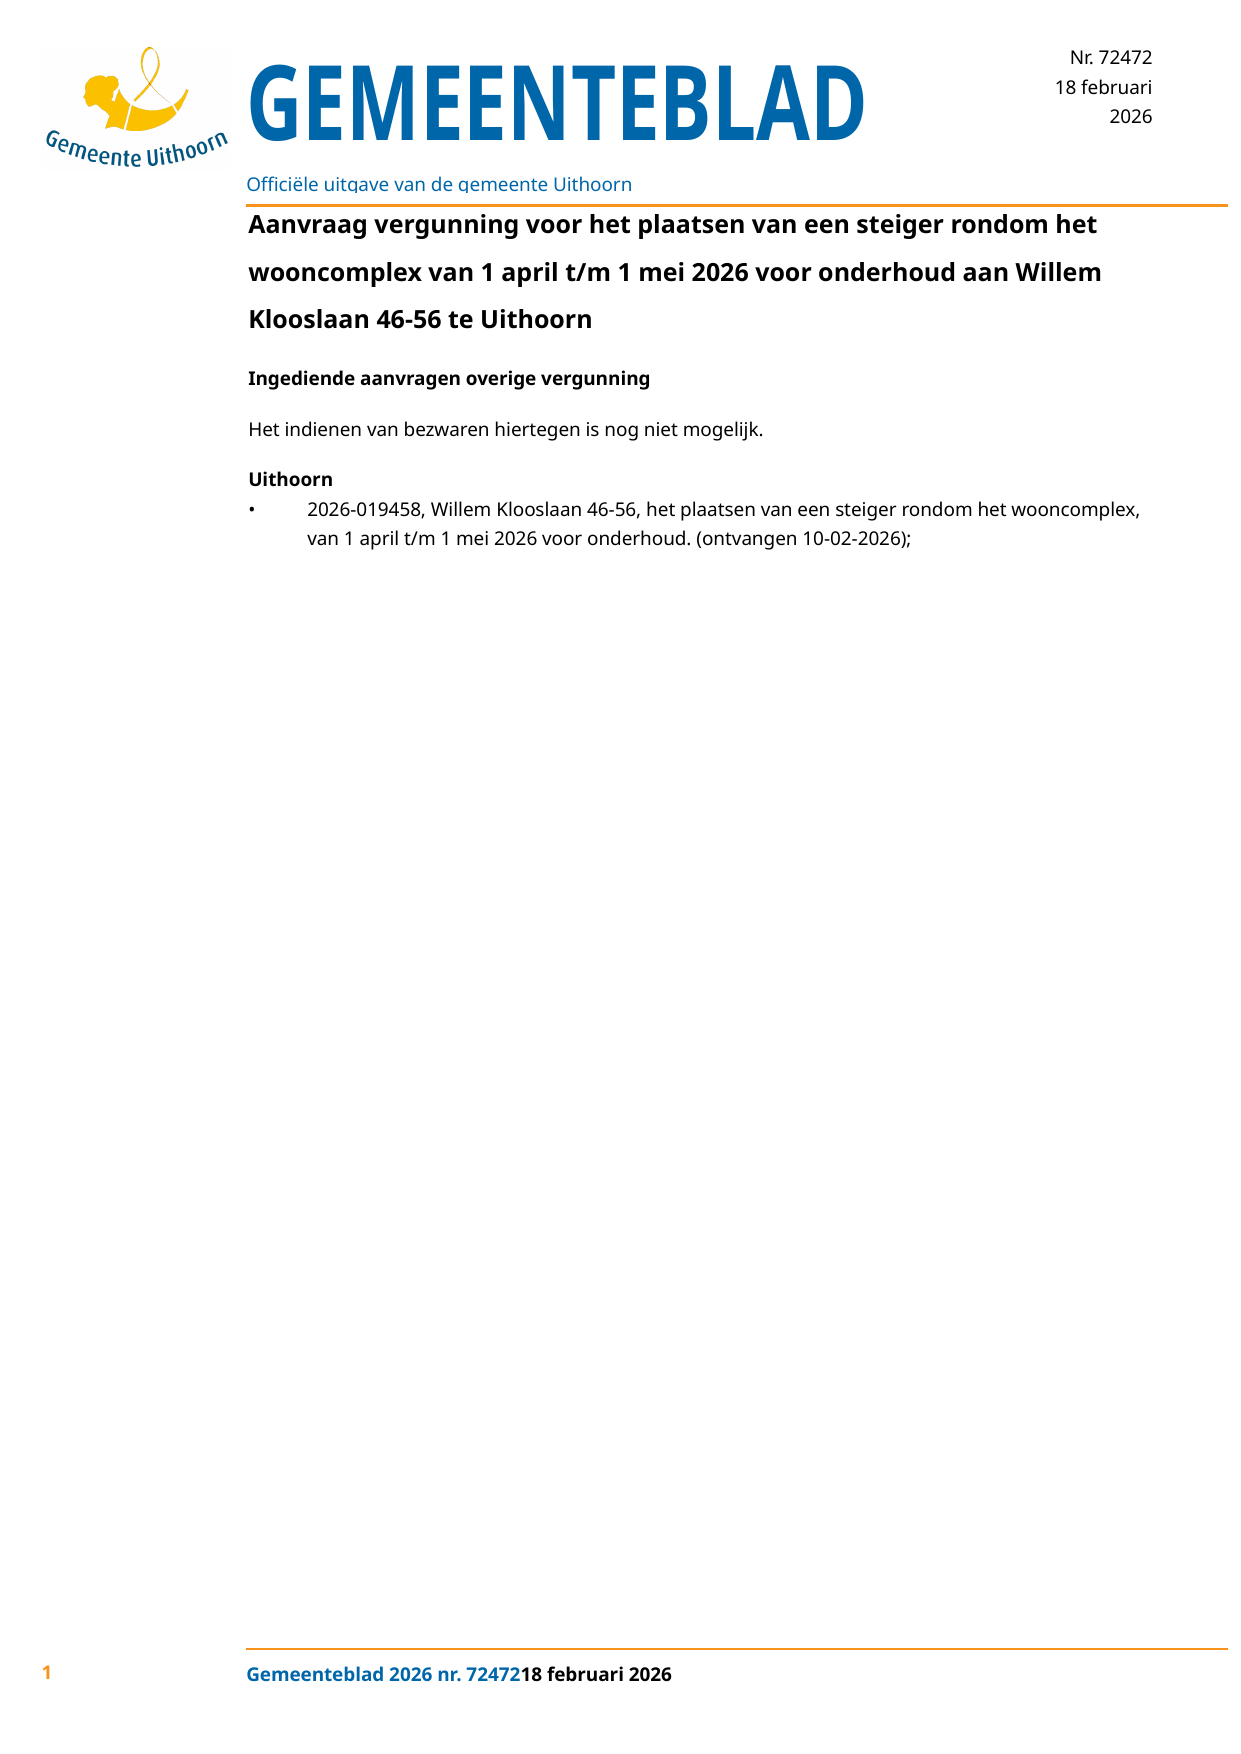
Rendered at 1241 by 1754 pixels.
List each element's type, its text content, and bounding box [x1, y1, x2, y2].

text Uithoorn [248, 466, 1152, 492]
picture [41, 47, 231, 172]
text Ingediende aanvragen overige vergunning [248, 366, 1152, 391]
text Het indienen van bezwaren hiertegen is nog niet mogelijk. [248, 416, 1152, 442]
list 2026-019458, Willem Klooslaan 46-56, het plaatsen van een steiger rondom het wooncomplex, van 1 april t/m 1 mei 2026 voor onderhoud. (ontvangen 10-02-2026); [248, 496, 1152, 551]
text Aanvraag vergunning voor het plaatsen van een steiger rondom het wooncomplex van 1 april t/m 1 mei 2026 voor onderhoud aan Willem Klooslaan 46-56 te Uithoorn [248, 207, 1152, 336]
